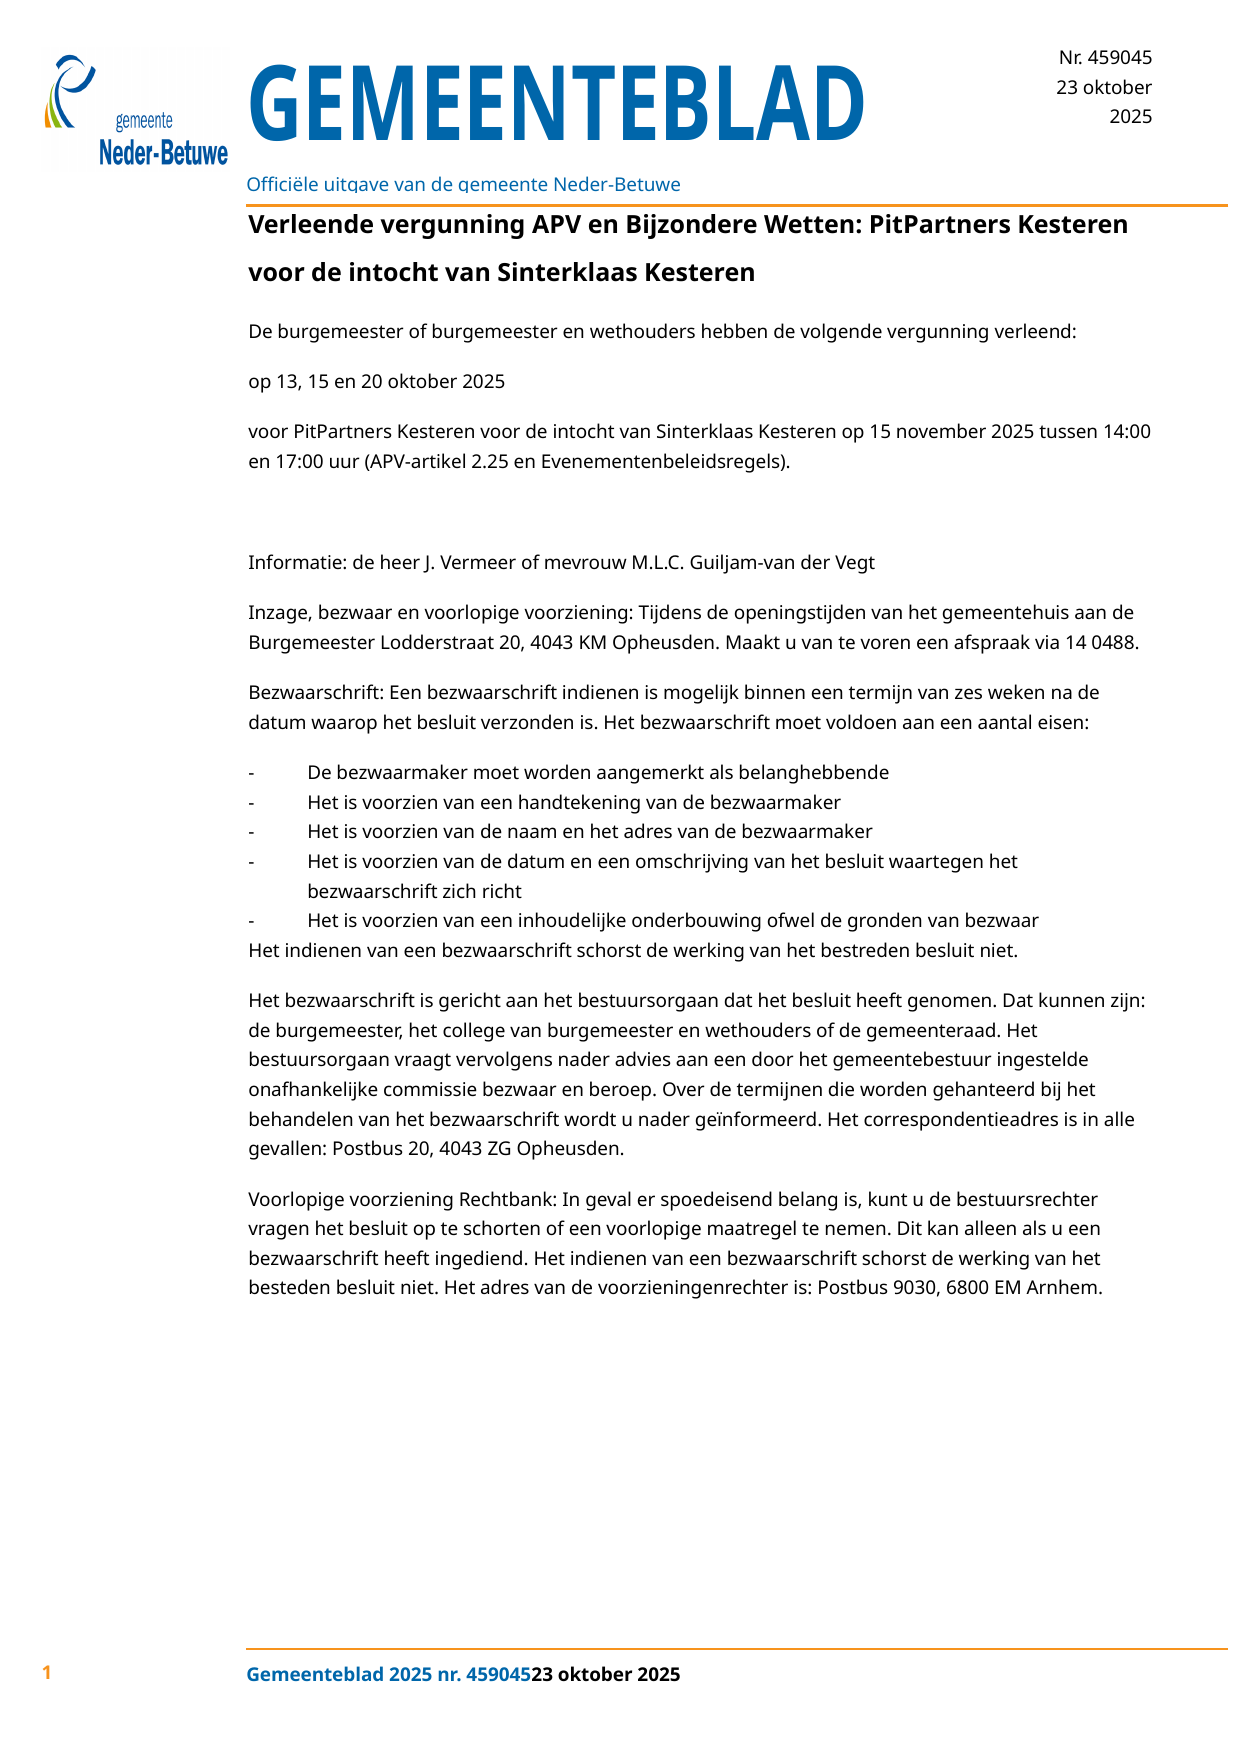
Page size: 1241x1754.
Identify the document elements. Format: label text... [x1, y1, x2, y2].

list Het is voorzien van een handtekening van de bezwaarmaker [248, 789, 1152, 815]
text Het bezwaarschrift is gericht aan het bestuursorgaan dat het besluit heeft genomen. Dat kunnen zijn: de burgemeester, het college van burgemeester en wethouders of de gemeenteraad. Het bestuursorgaan vraagt vervolgens nader advies aan een door het gemeentebestuur ingestelde onafhankelijke commissie bezwaar en beroep. Over de termijnen die worden gehanteerd bij het behandelen van het bezwaarschrift wordt u nader geïnformeerd. Het correspondentieadres is in alle gevallen: Postbus 20, 4043 ZG Opheusden. [248, 987, 1152, 1161]
text Bezwaarschrift: Een bezwaarschrift indienen is mogelijk binnen een termijn van zes weken na de datum waarop het besluit verzonden is. Het bezwaarschrift moet voldoen aan een aantal eisen: [248, 679, 1152, 735]
text Informatie: de heer J. Vermeer of mevrouw M.L.C. Guiljam-van der Vegt [248, 549, 1152, 575]
list De bezwaarmaker moet worden aangemerkt als belanghebbende [248, 759, 1152, 785]
list Het is voorzien van een inhoudelijke onderbouwing ofwel de gronden van bezwaar [248, 907, 1152, 933]
list Het is voorzien van de naam en het adres van de bezwaarmaker [248, 819, 1152, 844]
text Het indienen van een bezwaarschrift schorst de werking van het bestreden besluit niet. [248, 937, 1152, 963]
text Inzage, bezwaar en voorlopige voorziening: Tijdens de openingstijden van het gemeentehuis aan de Burgemeester Lodderstraat 20, 4043 KM Opheusden. Maakt u van te voren een afspraak via 14 0488. [248, 599, 1152, 655]
text voor PitPartners Kesteren voor de intocht van Sinterklaas Kesteren op 15 november 2025 tussen 14:00 en 17:00 uur (APV-artikel 2.25 en Evenementenbeleidsregels). [248, 419, 1152, 474]
list Het is voorzien van de datum en een omschrijving van het besluit waartegen het bezwaarschrift zich richt [248, 848, 1152, 904]
text Voorlopige voorziening Rechtbank: In geval er spoedeisend belang is, kunt u de bestuursrechter vragen het besluit op te schorten of een voorlopige maatregel te nemen. Dit kan alleen als u een bezwaarschrift heeft ingediend. Het indienen van een bezwaarschrift schorst de werking van het besteden besluit niet. Het adres van de voorzieningenrechter is: Postbus 9030, 6800 EM Arnhem. [248, 1186, 1152, 1300]
text op 13, 15 en 20 oktober 2025 [248, 368, 1152, 394]
text Verleende vergunning APV en Bijzondere Wetten: PitPartners Kesteren voor de intocht van Sinterklaas Kesteren [248, 207, 1152, 288]
picture [41, 47, 231, 172]
text De burgemeester of burgemeester en wethouders hebben de volgende vergunning verleend: [248, 318, 1152, 344]
